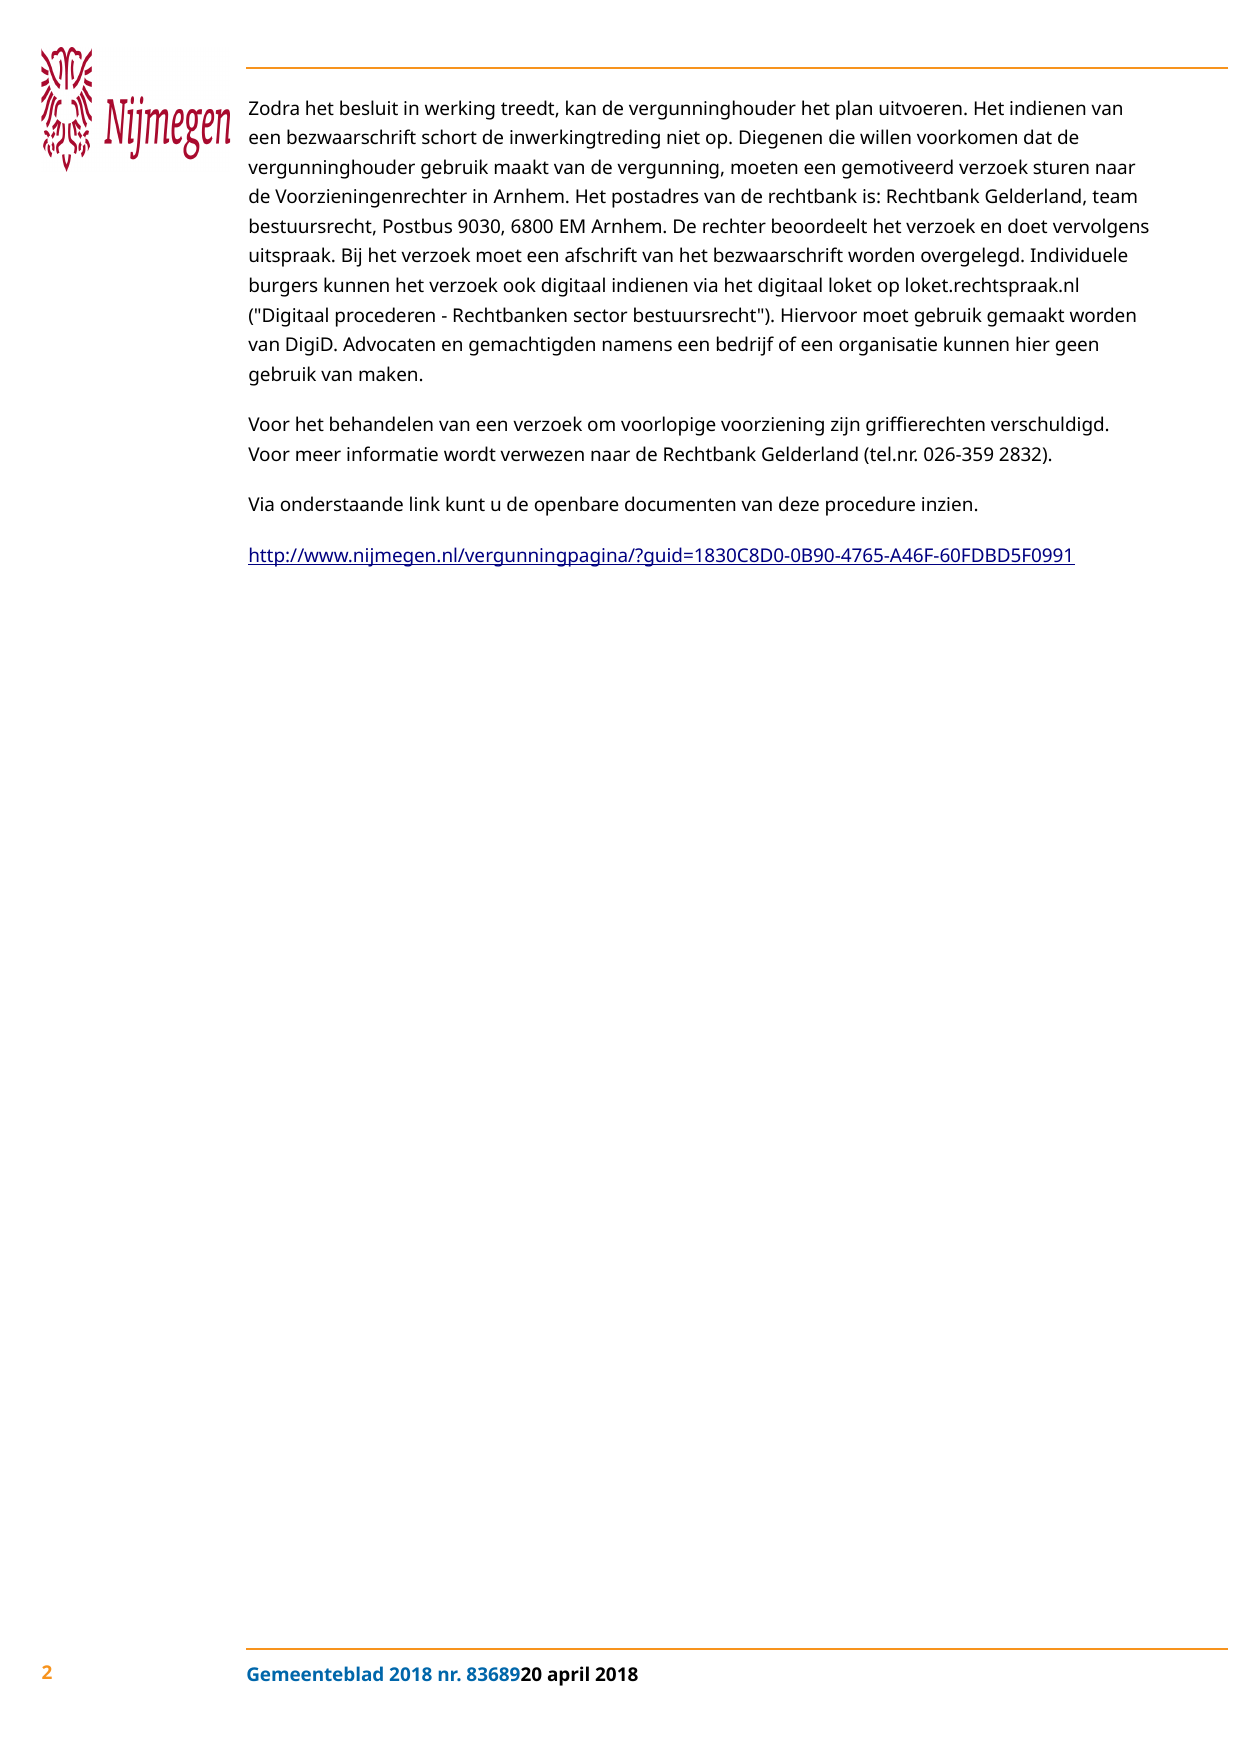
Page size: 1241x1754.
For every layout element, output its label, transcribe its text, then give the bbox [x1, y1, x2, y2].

text Via onderstaande link kunt u de openbare documenten van deze procedure inzien. [248, 491, 1152, 517]
text Zodra het besluit in werking treedt, kan de vergunninghouder het plan uitvoeren. Het indienen van een bezwaarschrift schort de inwerkingtreding niet op. Diegenen die willen voorkomen dat de vergunninghouder gebruik maakt van de vergunning, moeten een gemotiveerd verzoek sturen naar de Voorzieningenrechter in Arnhem. Het postadres van de rechtbank is: Rechtbank Gelderland, team bestuursrecht, Postbus 9030, 6800 EM Arnhem. De rechter beoordeelt het verzoek en doet vervolgens uitspraak. Bij het verzoek moet een afschrift van het bezwaarschrift worden overgelegd. Individuele burgers kunnen het verzoek ook digitaal indienen via het digitaal loket op loket.rechtspraak.nl ("Digitaal procederen - Rechtbanken sector bestuursrecht"). Hiervoor moet gebruik gemaakt worden van DigiD. Advocaten en gemachtigden namens een bedrijf of een organisatie kunnen hier geen gebruik van maken. [248, 95, 1152, 387]
text Voor het behandelen van een verzoek om voorlopige voorziening zijn griffierechten verschuldigd. Voor meer informatie wordt verwezen naar de Rechtbank Gelderland (tel.nr. 026-359 2832). [248, 411, 1152, 467]
text http://www.nijmegen.nl/vergunningpagina/?guid=1830C8D0-0B90-4765-A46F-60FDBD5F0991 [248, 542, 1152, 568]
picture [41, 47, 231, 172]
